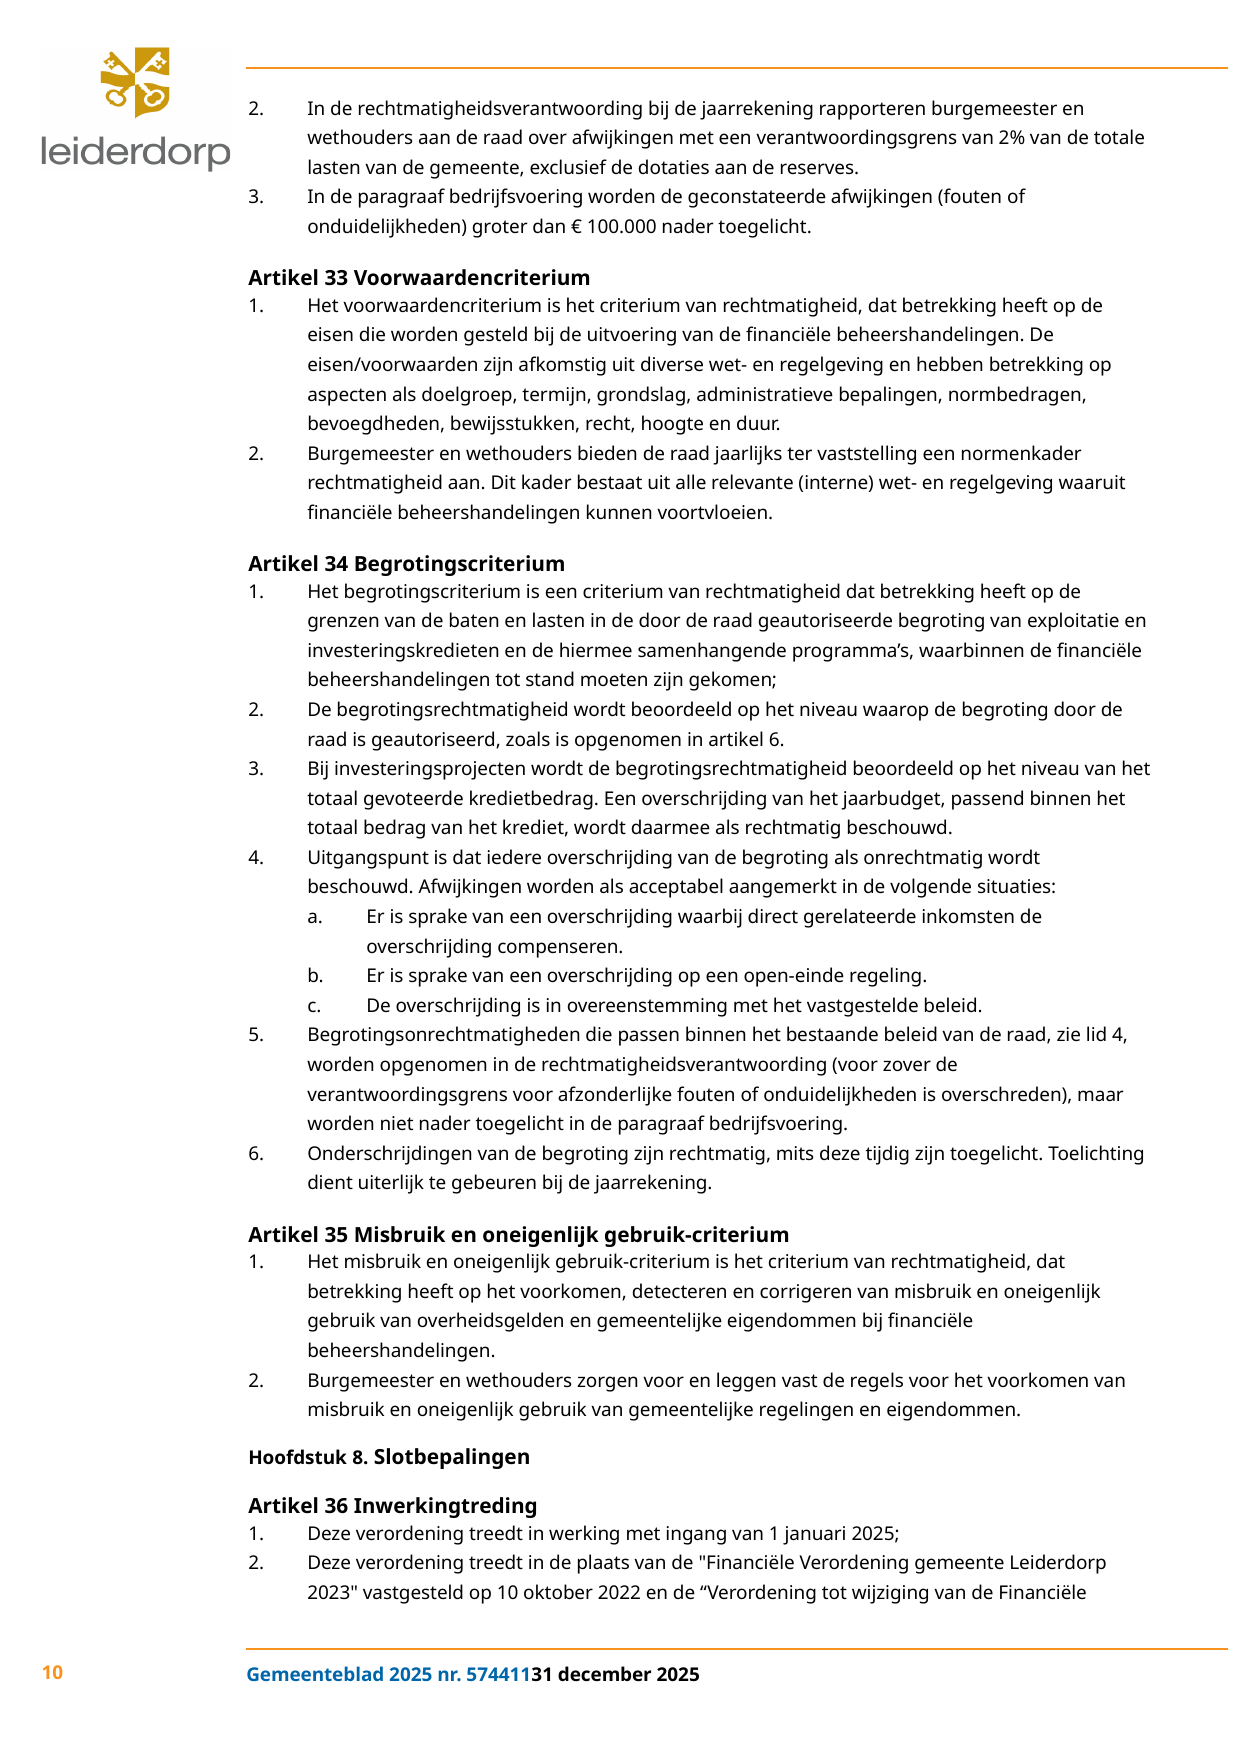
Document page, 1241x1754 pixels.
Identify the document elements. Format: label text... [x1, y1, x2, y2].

list Deze verordening treedt in werking met ingang van 1 januari 2025; [248, 1520, 1152, 1545]
list De begrotingsrechtmatigheid wordt beoordeeld op het niveau waarop de begroting door de raad is geautoriseerd, zoals is opgenomen in artikel 6. [248, 696, 1152, 752]
list In de paragraaf bedrijfsvoering worden de geconstateerde afwijkingen (fouten of onduidelijkheden) groter dan € 100.000 nader toegelicht. [248, 183, 1152, 239]
list Er is sprake van een overschrijding waarbij direct gerelateerde inkomsten de overschrijding compenseren. [307, 903, 1152, 959]
list De overschrijding is in overeenstemming met het vastgestelde beleid. [307, 992, 1152, 1018]
text Artikel 36 Inwerkingtreding [248, 1491, 1152, 1520]
list Bij investeringsprojecten wordt de begrotingsrechtmatigheid beoordeeld op het niveau van het totaal gevoteerde kredietbedrag. Een overschrijding van het jaarbudget, passend binnen het totaal bedrag van het krediet, wordt daarmee als rechtmatig beschouwd. [248, 755, 1152, 840]
list Burgemeester en wethouders bieden de raad jaarlijks ter vaststelling een normenkader rechtmatigheid aan. Dit kader bestaat uit alle relevante (interne) wet- en regelgeving waaruit financiële beheershandelingen kunnen voortvloeien. [248, 440, 1152, 525]
text Hoofdstuk 8. Slotbepalingen [248, 1442, 1152, 1470]
list Uitgangspunt is dat iedere overschrijding van de begroting als onrechtmatig wordt beschouwd. Afwijkingen worden als acceptabel aangemerkt in de volgende situaties: [248, 844, 1152, 899]
list In de rechtmatigheidsverantwoording bij de jaarrekening rapporteren burgemeester en wethouders aan de raad over afwijkingen met een verantwoordingsgrens van 2% van de totale lasten van de gemeente, exclusief de dotaties aan de reserves. [248, 95, 1152, 180]
list Deze verordening treedt in de plaats van de "Financiële Verordening gemeente Leiderdorp 2023" vastgesteld op 10 oktober 2022 en de “Verordening tot wijziging van de Financiële [248, 1549, 1152, 1604]
list Er is sprake van een overschrijding op een open-einde regeling. [307, 962, 1152, 988]
text Artikel 33 Voorwaardencriterium [248, 263, 1152, 292]
list Het misbruik en oneigenlijk gebruik-criterium is het criterium van rechtmatigheid, dat betrekking heeft op het voorkomen, detecteren en corrigeren van misbruik en oneigenlijk gebruik van overheidsgelden en gemeentelijke eigendommen bij financiële beheershandelingen. [248, 1248, 1152, 1363]
list Onderschrijdingen van de begroting zijn rechtmatig, mits deze tijdig zijn toegelicht. Toelichting dient uiterlijk te gebeuren bij de jaarrekening. [248, 1140, 1152, 1195]
list Het voorwaardencriterium is het criterium van rechtmatigheid, dat betrekking heeft op de eisen die worden gesteld bij de uitvoering van de financiële beheershandelingen. De eisen/voorwaarden zijn afkomstig uit diverse wet- en regelgeving en hebben betrekking op aspecten als doelgroep, termijn, grondslag, administratieve bepalingen, normbedragen, bevoegdheden, bewijsstukken, recht, hoogte en duur. [248, 292, 1152, 436]
text Artikel 35 Misbruik en oneigenlijk gebruik-criterium [248, 1220, 1152, 1248]
list Burgemeester en wethouders zorgen voor en leggen vast de regels voor het voorkomen van misbruik en oneigenlijk gebruik van gemeentelijke regelingen en eigendommen. [248, 1367, 1152, 1422]
list Het begrotingscriterium is een criterium van rechtmatigheid dat betrekking heeft op de grenzen van de baten en lasten in de door de raad geautoriseerde begroting van exploitatie en investeringskredieten en de hiermee samenhangende programma’s, waarbinnen de financiële beheershandelingen tot stand moeten zijn gekomen; [248, 578, 1152, 692]
picture [41, 47, 231, 172]
list Begrotingsonrechtmatigheden die passen binnen het bestaande beleid van de raad, zie lid 4, worden opgenomen in de rechtmatigheidsverantwoording (voor zover de verantwoordingsgrens voor afzonderlijke fouten of onduidelijkheden is overschreden), maar worden niet nader toegelicht in de paragraaf bedrijfsvoering. [248, 1022, 1152, 1136]
text Artikel 34 Begrotingscriterium [248, 549, 1152, 578]
